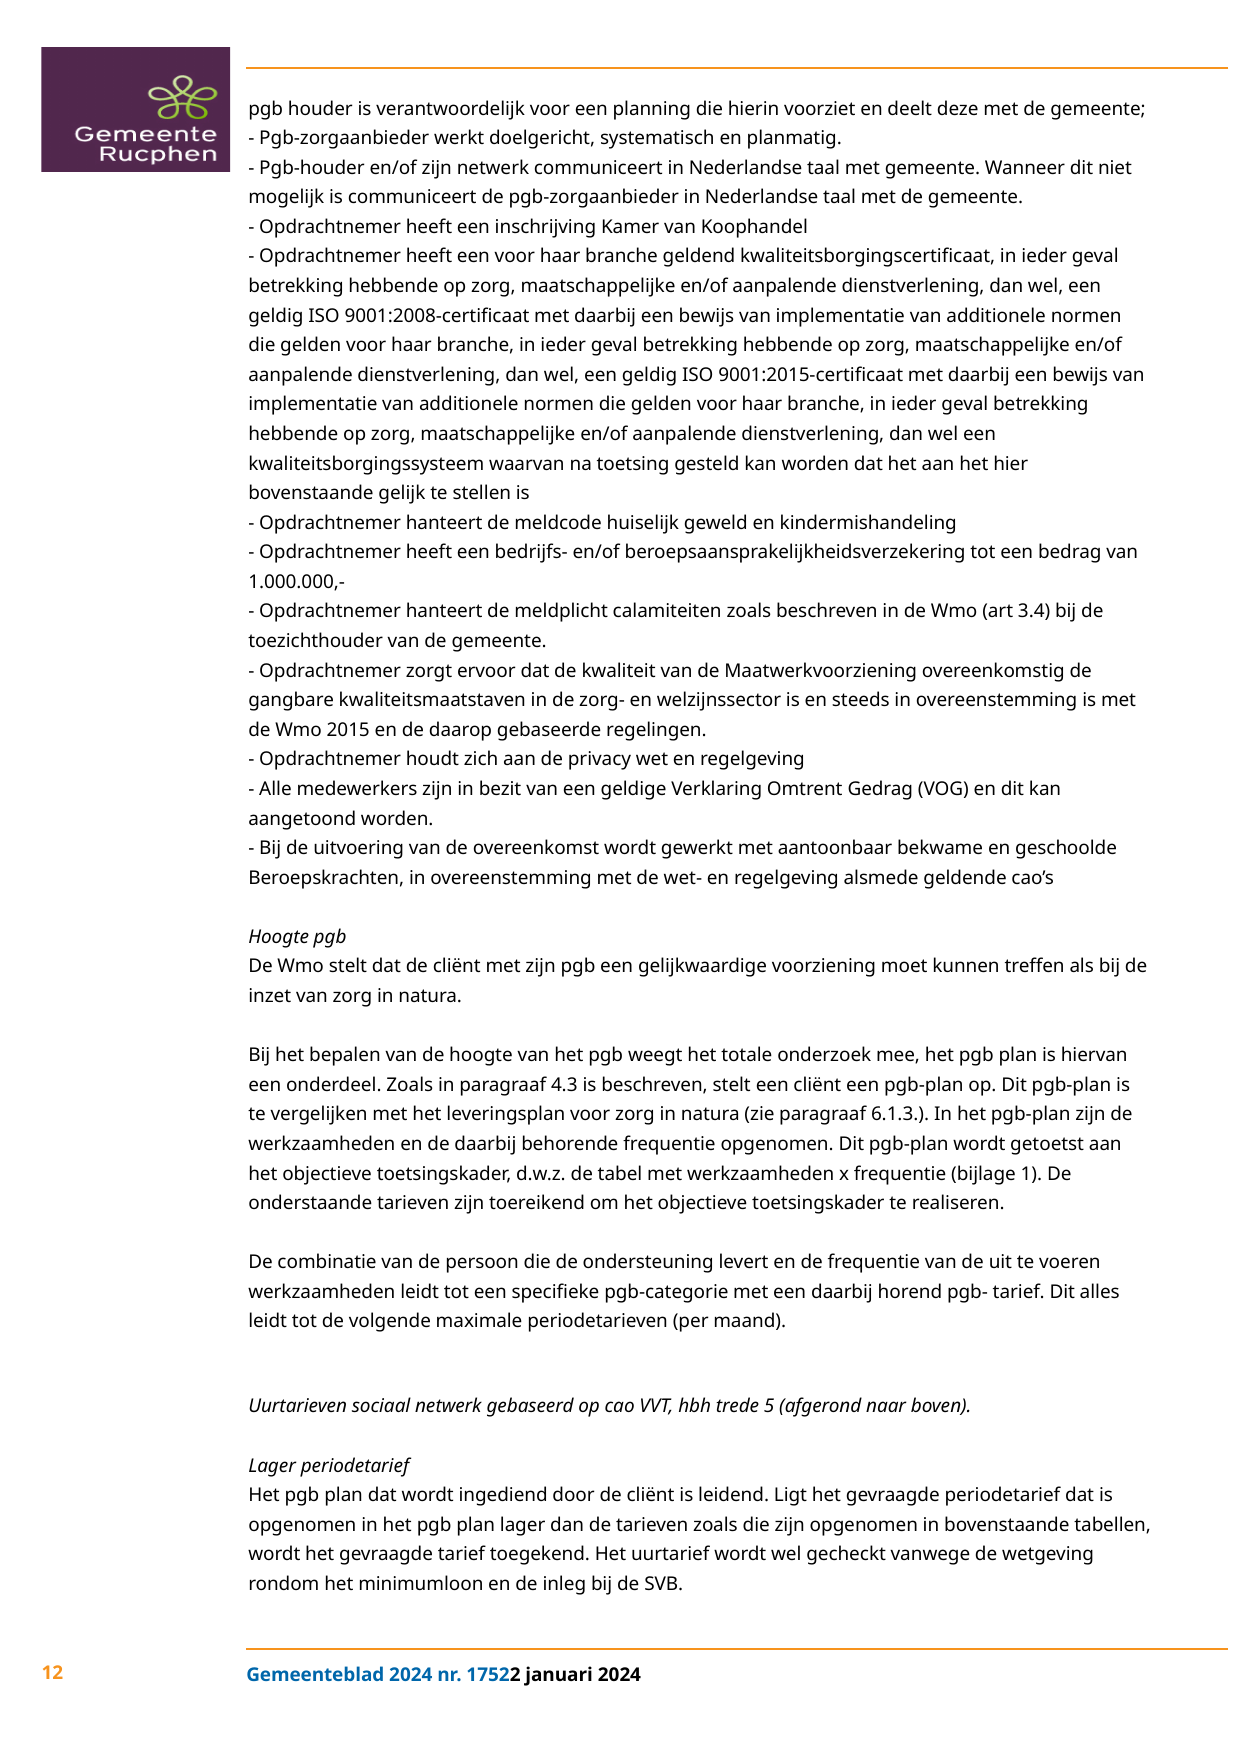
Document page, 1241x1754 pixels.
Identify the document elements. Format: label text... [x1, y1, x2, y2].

text - Opdrachtnemer heeft een bedrijfs- en/of beroepsaansprakelijkheidsverzekering tot een bedrag van 1.000.000,- [248, 538, 1152, 594]
text - Opdrachtnemer hanteert de meldplicht calamiteiten zoals beschreven in de Wmo (art 3.4) bij de toezichthouder van de gemeente. [248, 598, 1152, 653]
text - Opdrachtnemer heeft een inschrijving Kamer van Koophandel [248, 213, 1152, 239]
text De combinatie van de persoon die de ondersteuning levert en de frequentie van de uit te voeren werkzaamheden leidt tot een specifieke pgb-categorie met een daarbij horend pgb- tarief. Dit alles leidt tot de volgende maximale periodetarieven (per maand). [248, 1248, 1152, 1333]
text - Bij de uitvoering van de overeenkomst wordt gewerkt met aantoonbaar bekwame en geschoolde Beroepskrachten, in overeenstemming met de wet- en regelgeving alsmede geldende cao’s [248, 834, 1152, 890]
text - Opdrachtnemer houdt zich aan de privacy wet en regelgeving [248, 746, 1152, 771]
text pgb houder is verantwoordelijk voor een planning die hierin voorziet en deelt deze met de gemeente; [248, 95, 1152, 121]
text De Wmo stelt dat de cliënt met zijn pgb een gelijkwaardige voorziening moet kunnen treffen als bij de inzet van zorg in natura. [248, 953, 1152, 1008]
text - Opdrachtnemer zorgt ervoor dat de kwaliteit van de Maatwerkvoorziening overeenkomstig de gangbare kwaliteitsmaatstaven in de zorg- en welzijnssector is en steeds in overeenstemming is met de Wmo 2015 en de daarop gebaseerde regelingen. [248, 657, 1152, 742]
text - Pgb-houder en/of zijn netwerk communiceert in Nederlandse taal met gemeente. Wanneer dit niet mogelijk is communiceert de pgb-zorgaanbieder in Nederlandse taal met de gemeente. [248, 154, 1152, 209]
text - Pgb-zorgaanbieder werkt doelgericht, systematisch en planmatig. [248, 124, 1152, 150]
text Uurtarieven sociaal netwerk gebaseerd op cao VVT, hbh trede 5 (afgerond naar boven). [248, 1393, 1152, 1418]
text - Opdrachtnemer heeft een voor haar branche geldend kwaliteitsborgingscertificaat, in ieder geval betrekking hebbende op zorg, maatschappelijke en/of aanpalende dienstverlening, dan wel, een geldig ISO 9001:2008-certificaat met daarbij een bewijs van implementatie van additionele normen die gelden voor haar branche, in ieder geval betrekking hebbende op zorg, maatschappelijke en/of aanpalende dienstverlening, dan wel, een geldig ISO 9001:2015-certificaat met daarbij een bewijs van implementatie van additionele normen die gelden voor haar branche, in ieder geval betrekking hebbende op zorg, maatschappelijke en/of aanpalende dienstverlening, dan wel een kwaliteitsborgingssysteem waarvan na toetsing gesteld kan worden dat het aan het hier bovenstaande gelijk te stellen is [248, 243, 1152, 505]
text Lager periodetarief [248, 1452, 1152, 1477]
text Hoogte pgb [248, 923, 1152, 949]
picture [41, 47, 231, 172]
text Bij het bepalen van de hoogte van het pgb weegt het totale onderzoek mee, het pgb plan is hiervan een onderdeel. Zoals in paragraaf 4.3 is beschreven, stelt een cliënt een pgb-plan op. Dit pgb-plan is te vergelijken met het leveringsplan voor zorg in natura (zie paragraaf 6.1.3.). In het pgb-plan zijn de werkzaamheden en de daarbij behorende frequentie opgenomen. Dit pgb-plan wordt getoetst aan het objectieve toetsingskader, d.w.z. de tabel met werkzaamheden x frequentie (bijlage 1). De onderstaande tarieven zijn toereikend om het objectieve toetsingskader te realiseren. [248, 1041, 1152, 1215]
text - Alle medewerkers zijn in bezit van een geldige Verklaring Omtrent Gedrag (VOG) en dit kan aangetoond worden. [248, 775, 1152, 831]
text Het pgb plan dat wordt ingediend door de cliënt is leidend. Ligt het gevraagde periodetarief dat is opgenomen in het pgb plan lager dan de tarieven zoals die zijn opgenomen in bovenstaande tabellen, wordt het gevraagde tarief toegekend. Het uurtarief wordt wel gecheckt vanwege de wetgeving rondom het minimumloon en de inleg bij de SVB. [248, 1481, 1152, 1596]
text - Opdrachtnemer hanteert de meldcode huiselijk geweld en kindermishandeling [248, 509, 1152, 535]
